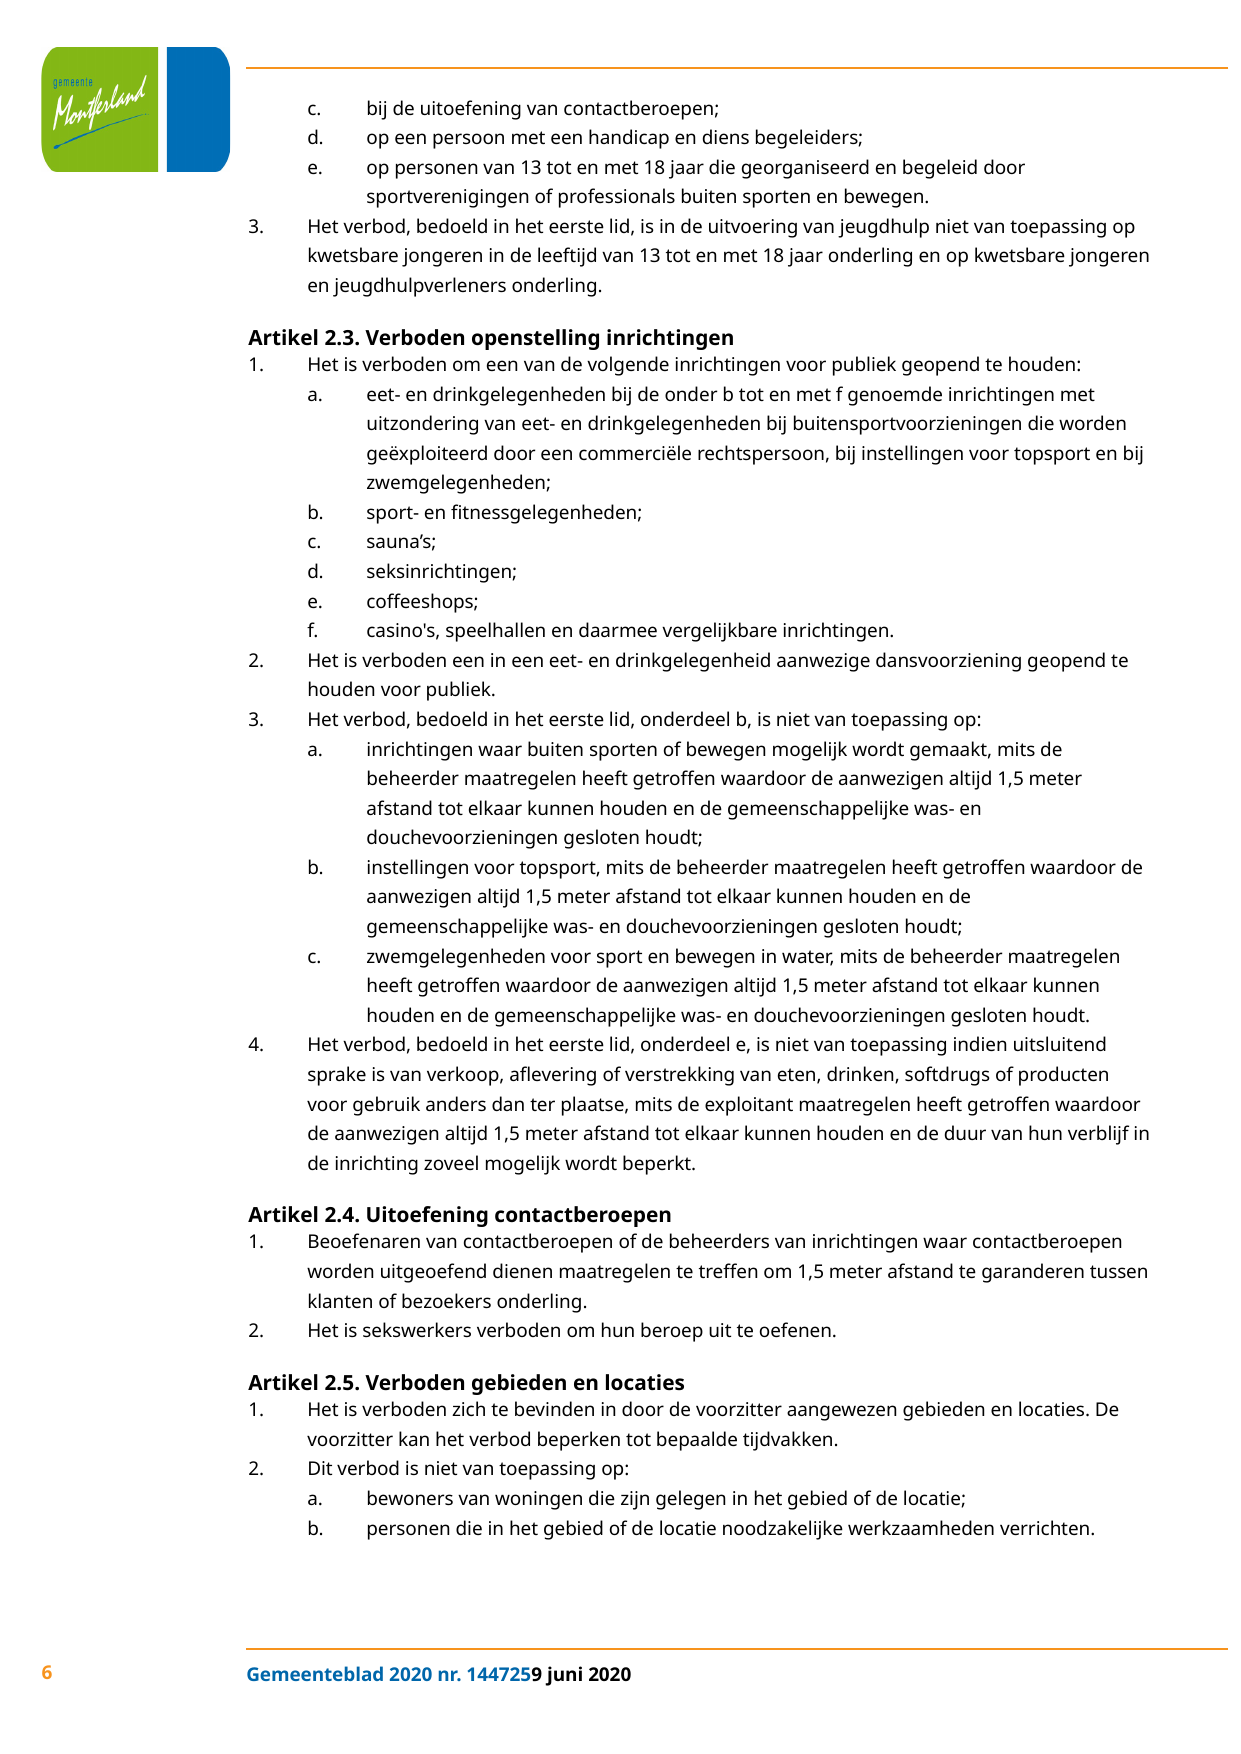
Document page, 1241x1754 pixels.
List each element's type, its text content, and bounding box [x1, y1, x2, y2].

list Het verbod, bedoeld in het eerste lid, is in de uitvoering van jeugdhulp niet van toepassing op kwetsbare jongeren in de leeftijd van 13 tot en met 18 jaar onderling en op kwetsbare jongeren en jeugdhulpverleners onderling. [248, 213, 1152, 298]
list inrichtingen waar buiten sporten of bewegen mogelijk wordt gemaakt, mits de beheerder maatregelen heeft getroffen waardoor de aanwezigen altijd 1,5 meter afstand tot elkaar kunnen houden en de gemeenschappelijke was- en douchevoorzieningen gesloten houdt; [307, 736, 1152, 850]
list casino's, speelhallen en daarmee vergelijkbare inrichtingen. [307, 617, 1152, 643]
picture [41, 47, 231, 172]
list zwemgelegenheden voor sport en bewegen in water, mits de beheerder maatregelen heeft getroffen waardoor de aanwezigen altijd 1,5 meter afstand tot elkaar kunnen houden en de gemeenschappelijke was- en douchevoorzieningen gesloten houdt. [307, 943, 1152, 1028]
list Het verbod, bedoeld in het eerste lid, onderdeel e, is niet van toepassing indien uitsluitend sprake is van verkoop, aflevering of verstrekking van eten, drinken, softdrugs of producten voor gebruik anders dan ter plaatse, mits de exploitant maatregelen heeft getroffen waardoor de aanwezigen altijd 1,5 meter afstand tot elkaar kunnen houden en de duur van hun verblijf in de inrichting zoveel mogelijk wordt beperkt. [248, 1032, 1152, 1176]
list sauna’s; [307, 529, 1152, 554]
list op een persoon met een handicap en diens begeleiders; [307, 124, 1152, 150]
list Het verbod, bedoeld in het eerste lid, onderdeel b, is niet van toepassing op: [248, 706, 1152, 732]
text Artikel 2.3. Verboden openstelling inrichtingen [248, 323, 1152, 351]
list Het is sekswerkers verboden om hun beroep uit te oefenen. [248, 1317, 1152, 1343]
text Artikel 2.4. Uitoefening contactberoepen [248, 1200, 1152, 1229]
list eet- en drinkgelegenheden bij de onder b tot en met f genoemde inrichtingen met uitzondering van eet- en drinkgelegenheden bij buitensportvoorzieningen die worden geëxploiteerd door een commerciële rechtspersoon, bij instellingen voor topsport en bij zwemgelegenheden; [307, 381, 1152, 495]
list bij de uitoefening van contactberoepen; [307, 95, 1152, 121]
list Het is verboden om een van de volgende inrichtingen voor publiek geopend te houden: [248, 351, 1152, 377]
list Dit verbod is niet van toepassing op: [248, 1456, 1152, 1481]
list instellingen voor topsport, mits de beheerder maatregelen heeft getroffen waardoor de aanwezigen altijd 1,5 meter afstand tot elkaar kunnen houden en de gemeenschappelijke was- en douchevoorzieningen gesloten houdt; [307, 854, 1152, 939]
list Het is verboden een in een eet- en drinkgelegenheid aanwezige dansvoorziening geopend te houden voor publiek. [248, 647, 1152, 702]
list personen die in het gebied of de locatie noodzakelijke werkzaamheden verrichten. [307, 1515, 1152, 1540]
list sport- en fitnessgelegenheden; [307, 499, 1152, 525]
list coffeeshops; [307, 588, 1152, 613]
list Beoefenaren van contactberoepen of de beheerders van inrichtingen waar contactberoepen worden uitgeoefend dienen maatregelen te treffen om 1,5 meter afstand te garanderen tussen klanten of bezoekers onderling. [248, 1229, 1152, 1314]
list op personen van 13 tot en met 18 jaar die georganiseerd en begeleid door sportverenigingen of professionals buiten sporten en bewegen. [307, 154, 1152, 209]
text Artikel 2.5. Verboden gebieden en locaties [248, 1368, 1152, 1396]
list seksinrichtingen; [307, 558, 1152, 584]
list Het is verboden zich te bevinden in door de voorzitter aangewezen gebieden en locaties. De voorzitter kan het verbod beperken tot bepaalde tijdvakken. [248, 1396, 1152, 1452]
list bewoners van woningen die zijn gelegen in het gebied of de locatie; [307, 1485, 1152, 1511]
